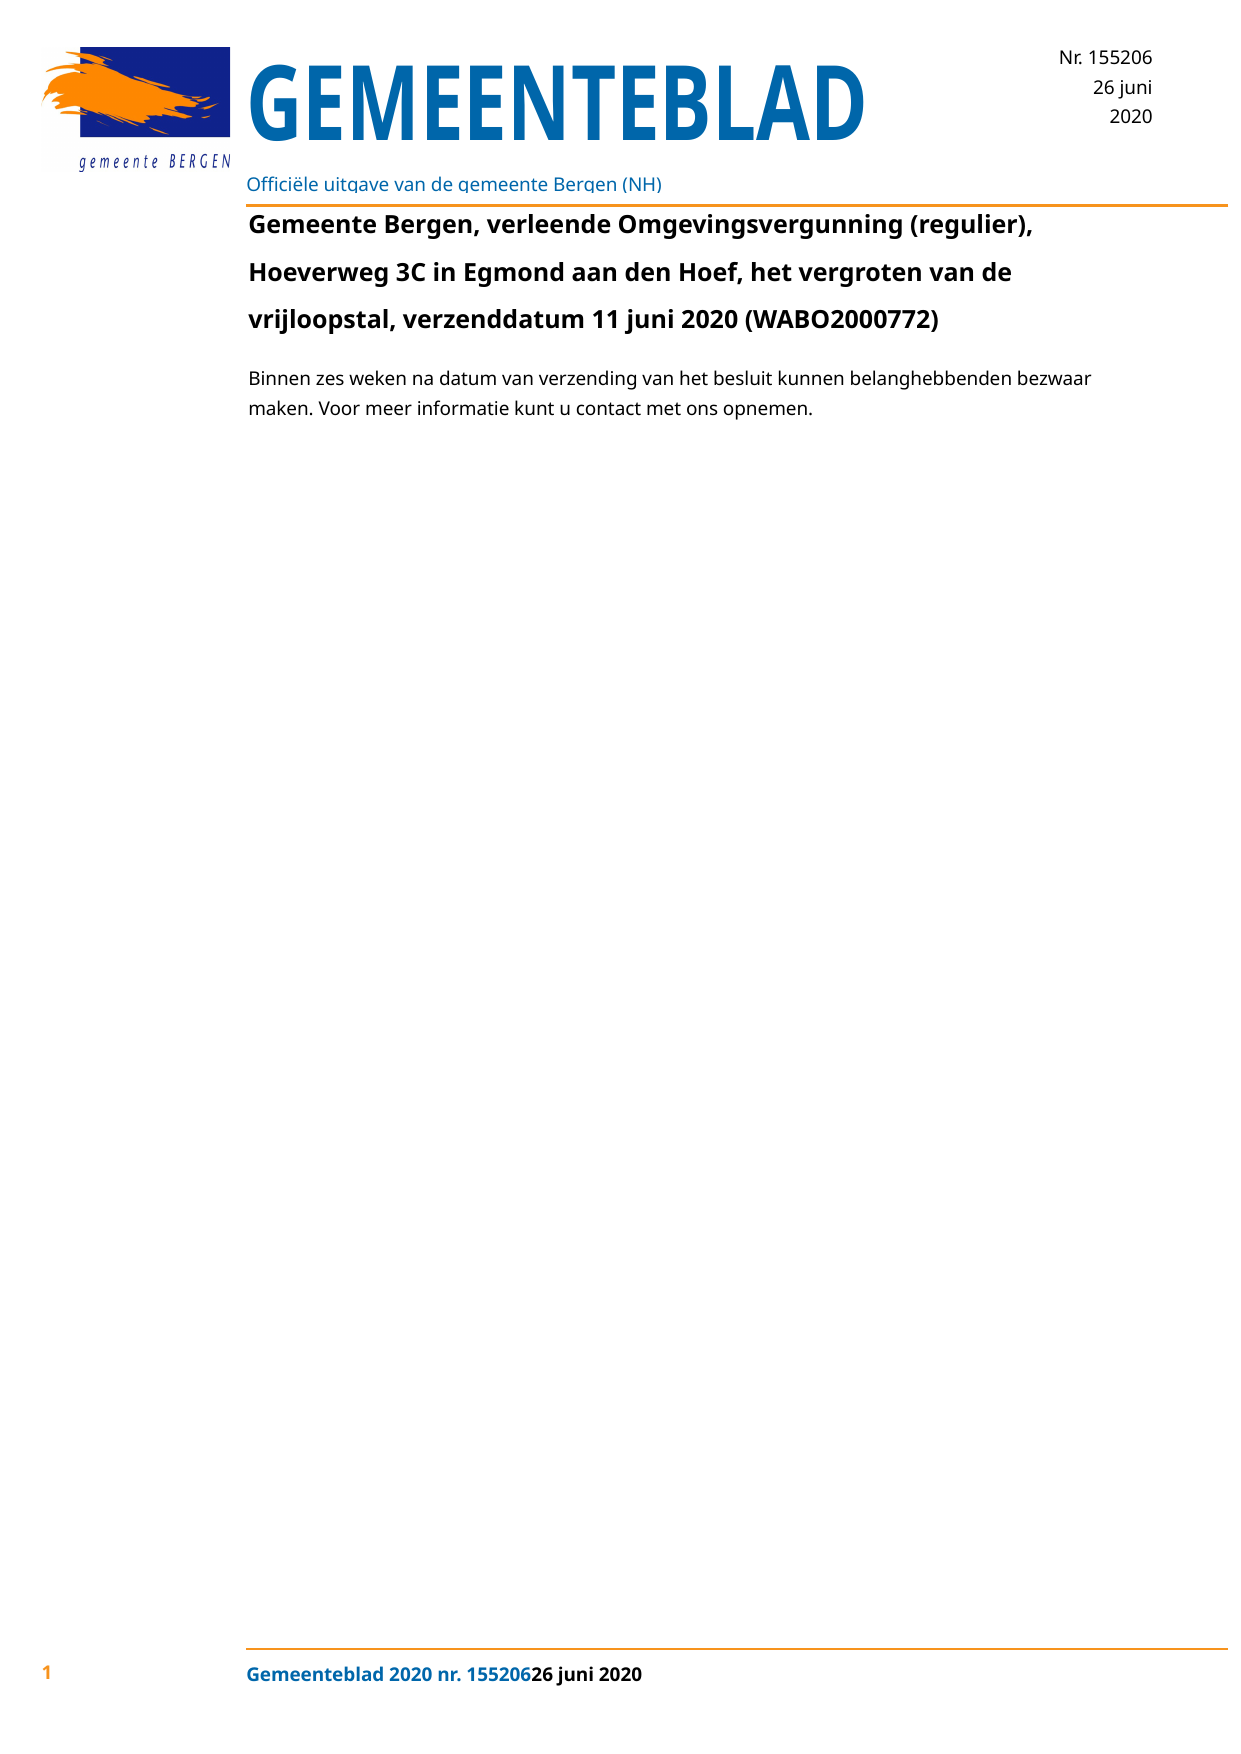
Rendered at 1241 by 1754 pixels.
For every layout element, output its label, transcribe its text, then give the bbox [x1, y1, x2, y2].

text Gemeente Bergen, verleende Omgevingsvergunning (regulier), Hoeverweg 3C in Egmond aan den Hoef, het vergroten van de vrijloopstal, verzenddatum 11 juni 2020 (WABO2000772) [248, 207, 1152, 336]
text Binnen zes weken na datum van verzending van het besluit kunnen belanghebbenden bezwaar maken. Voor meer informatie kunt u contact met ons opnemen. [248, 366, 1152, 421]
picture [41, 47, 231, 172]
